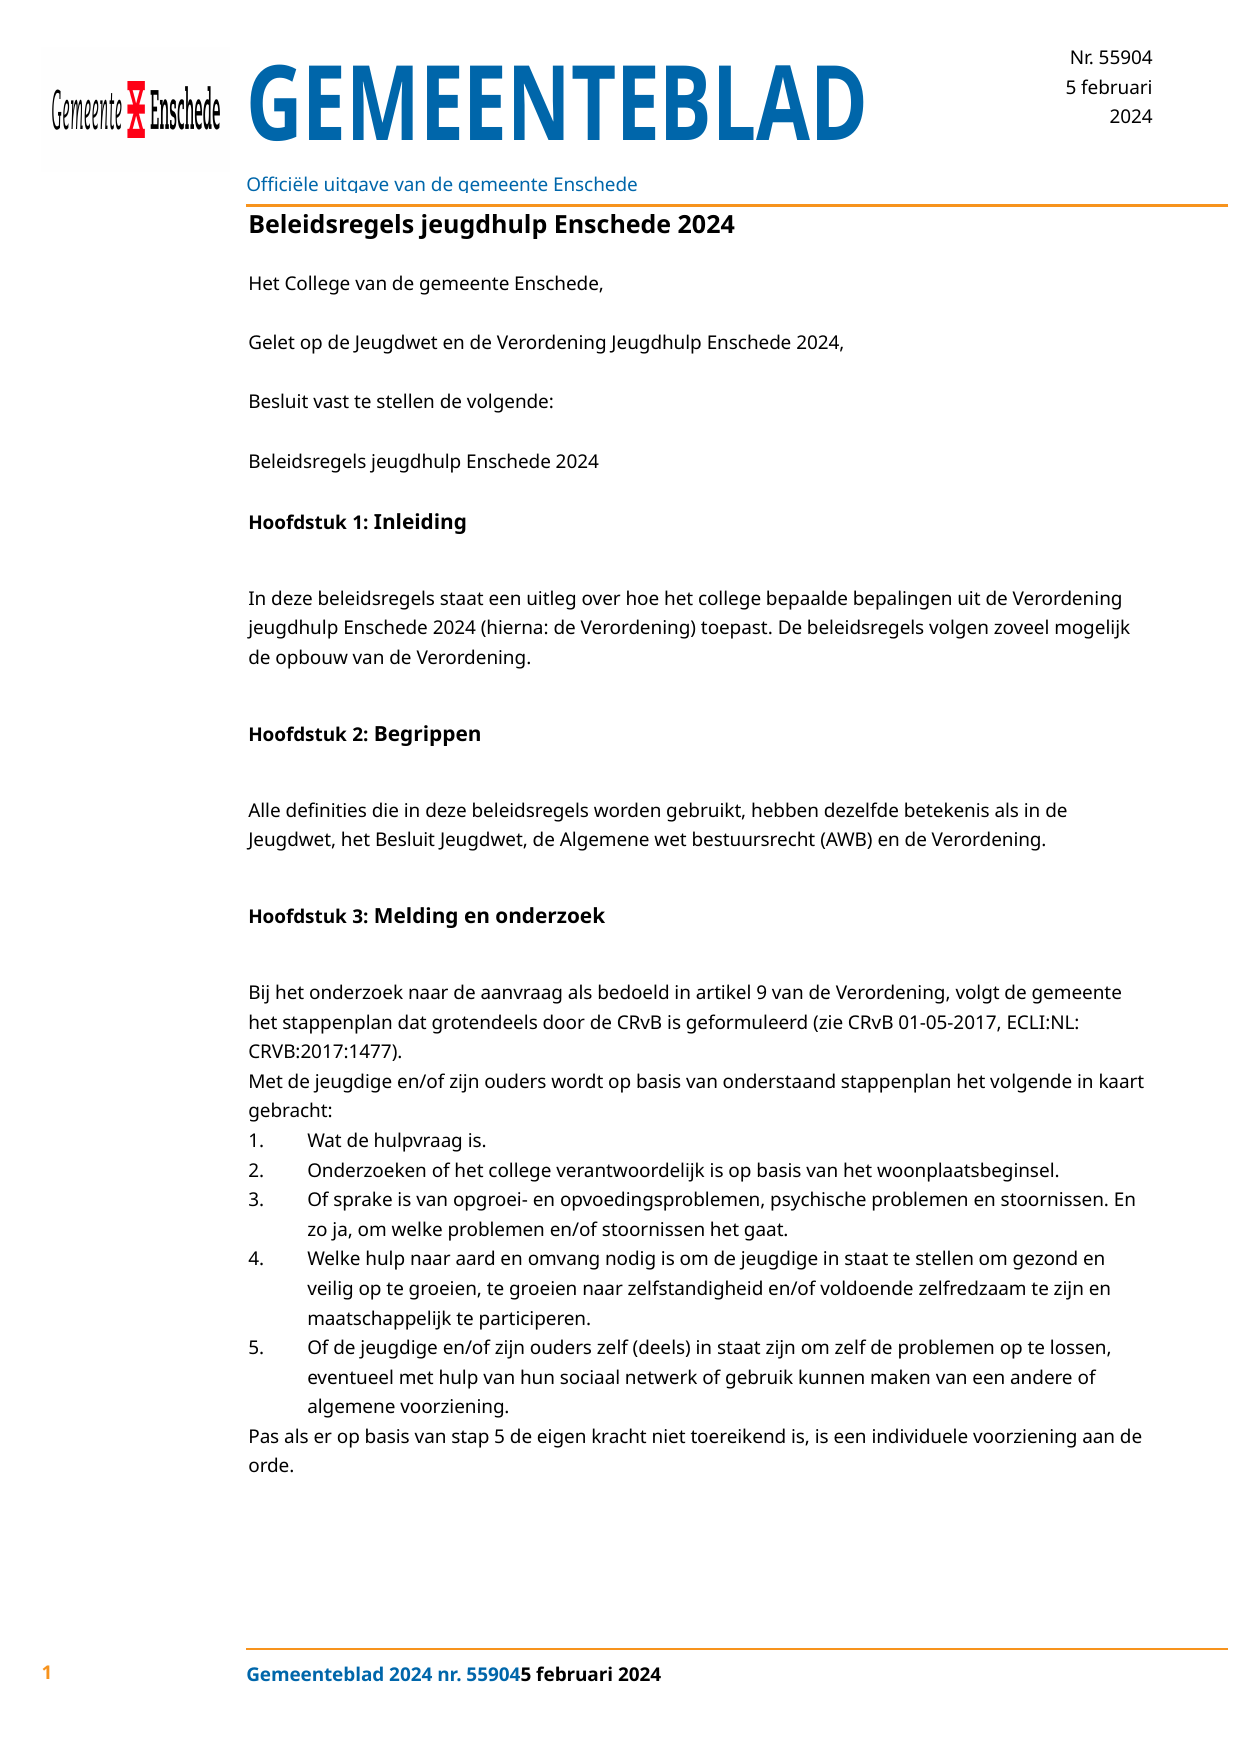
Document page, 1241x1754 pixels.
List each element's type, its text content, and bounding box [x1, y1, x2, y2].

text Hoofdstuk 1: Inleiding [248, 507, 1152, 535]
text Bij het onderzoek naar de aanvraag als bedoeld in artikel 9 van de Verordening, volgt de gemeente het stappenplan dat grotendeels door de CRvB is geformuleerd (zie CRvB 01-05-2017, ECLI:NL: CRVB:2017:1477). [248, 979, 1152, 1064]
list Welke hulp naar aard en omvang nodig is om de jeugdige in staat te stellen om gezond en veilig op te groeien, te groeien naar zelfstandigheid en/of voldoende zelfredzaam te zijn en maatschappelijk te participeren. [248, 1246, 1152, 1330]
text Gelet op de Jeugdwet en de Verordening Jeugdhulp Enschede 2024, [248, 329, 1152, 355]
picture [41, 47, 231, 172]
list Of sprake is van opgroei- en opvoedingsproblemen, psychische problemen en stoornissen. En zo ja, om welke problemen en/of stoornissen het gaat. [248, 1186, 1152, 1242]
text Beleidsregels jeugdhulp Enschede 2024 [248, 207, 1152, 241]
text Hoofdstuk 3: Melding en onderzoek [248, 902, 1152, 930]
list Onderzoeken of het college verantwoordelijk is op basis van het woonplaatsbeginsel. [248, 1157, 1152, 1182]
text Met de jeugdige en/of zijn ouders wordt op basis van onderstaand stappenplan het volgende in kaart gebracht: [248, 1068, 1152, 1123]
list Wat de hulpvraag is. [248, 1127, 1152, 1153]
text Besluit vast te stellen de volgende: [248, 389, 1152, 414]
text Pas als er op basis van stap 5 de eigen kracht niet toereikend is, is een individuele voorziening aan de orde. [248, 1423, 1152, 1478]
text Alle definities die in deze beleidsregels worden gebruikt, hebben dezelfde betekenis als in de Jeugdwet, het Besluit Jeugdwet, de Algemene wet bestuursrecht (AWB) en de Verordening. [248, 797, 1152, 852]
text In deze beleidsregels staat een uitleg over hoe het college bepaalde bepalingen uit de Verordening jeugdhulp Enschede 2024 (hierna: de Verordening) toepast. De beleidsregels volgen zoveel mogelijk de opbouw van de Verordening. [248, 585, 1152, 669]
list Of de jeugdige en/of zijn ouders zelf (deels) in staat zijn om zelf de problemen op te lossen, eventueel met hulp van hun sociaal netwerk of gebruik kunnen maken van een andere of algemene voorziening. [248, 1334, 1152, 1419]
text Beleidsregels jeugdhulp Enschede 2024 [248, 448, 1152, 473]
text Het College van de gemeente Enschede, [248, 270, 1152, 296]
text Hoofdstuk 2: Begrippen [248, 719, 1152, 747]
